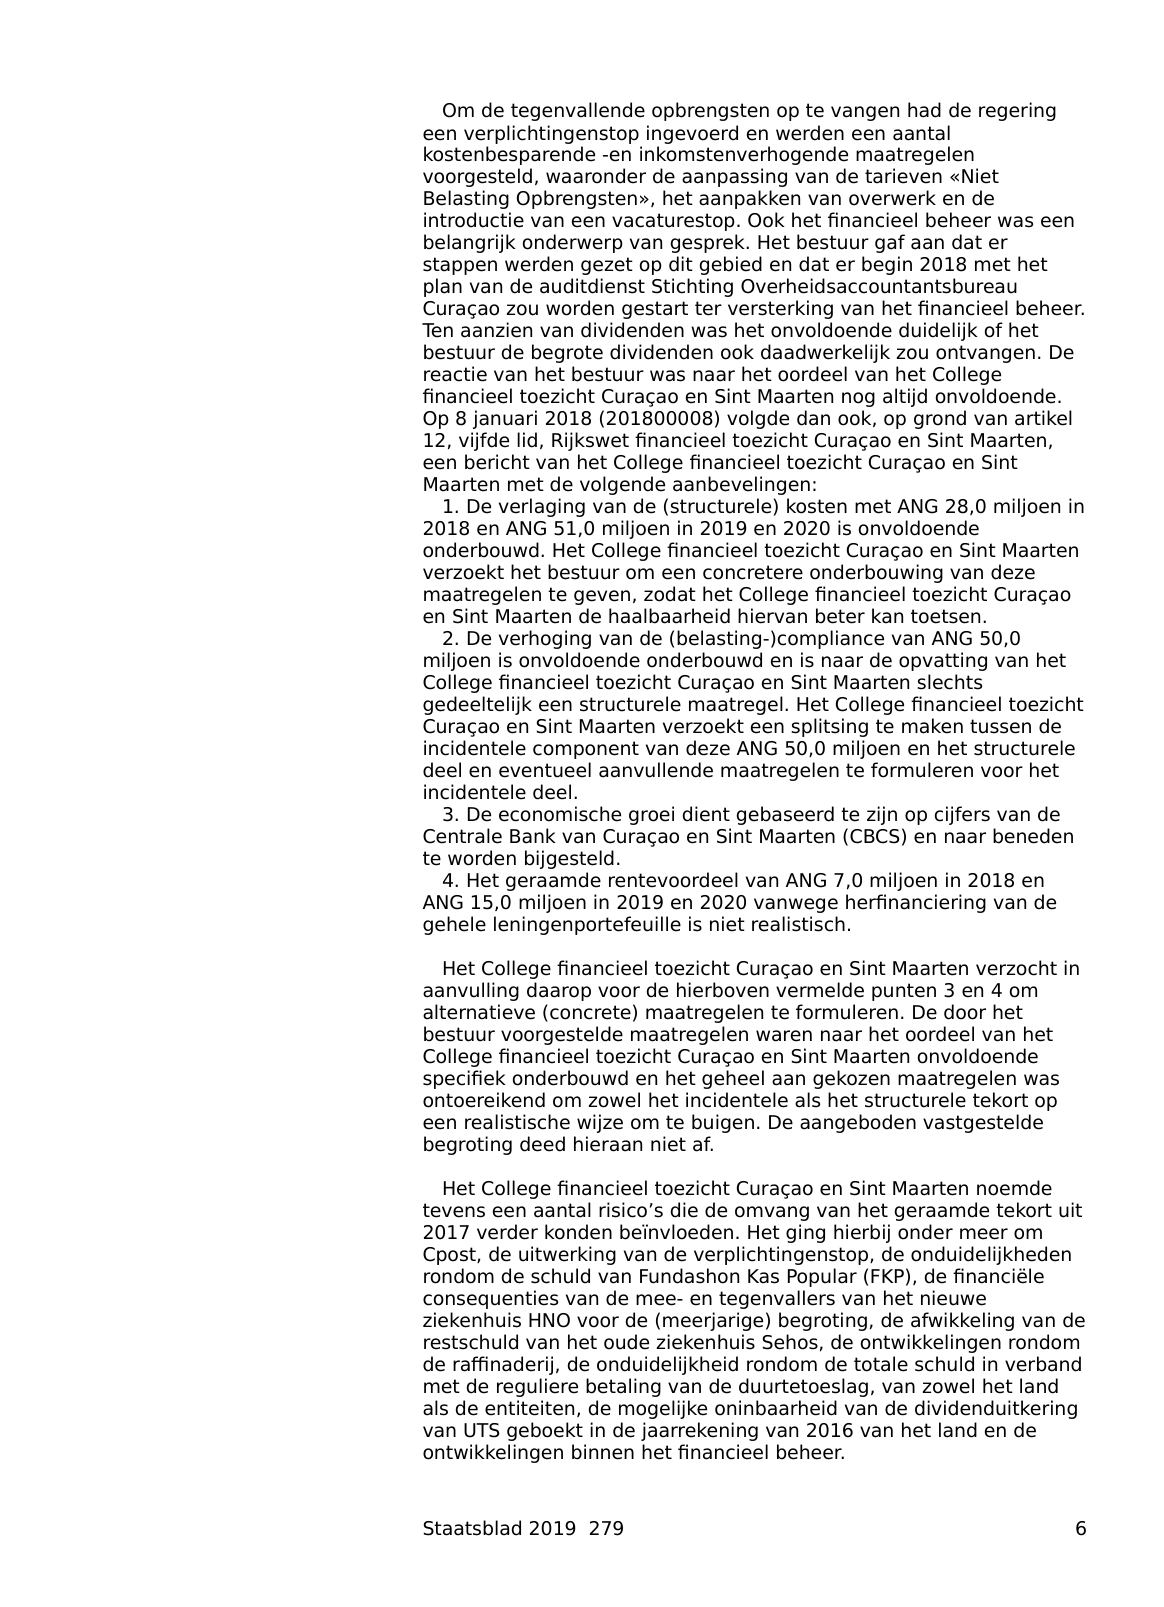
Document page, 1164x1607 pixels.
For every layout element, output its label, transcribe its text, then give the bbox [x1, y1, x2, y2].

text 2. De verhoging van de (belasting-)compliance van ANG 50,0 miljoen is onvoldoende onderbouwd en is naar de opvatting van het College financieel toezicht Curaçao en Sint Maarten slechts gedeeltelijk een structurele maatregel. Het College financieel toezicht Curaçao en Sint Maarten verzoekt een splitsing te maken tussen de incidentele component van deze ANG 50,0 miljoen en het structurele deel en eventueel aanvullende maatregelen te formuleren voor het incidentele deel. [422, 628, 1087, 804]
text 4. Het geraamde rentevoordeel van ANG 7,0 miljoen in 2018 en ANG 15,0 miljoen in 2019 en 2020 vanwege herfinanciering van de gehele leningenportefeuille is niet realistisch. [422, 870, 1087, 936]
text 1. De verlaging van de (structurele) kosten met ANG 28,0 miljoen in 2018 en ANG 51,0 miljoen in 2019 en 2020 is onvoldoende onderbouwd. Het College financieel toezicht Curaçao en Sint Maarten verzoekt het bestuur om een concretere onderbouwing van deze maatregelen te geven, zodat het College financieel toezicht Curaçao en Sint Maarten de haalbaarheid hiervan beter kan toetsen. [422, 496, 1087, 628]
text 3. De economische groei dient gebaseerd te zijn op cijfers van de Centrale Bank van Curaçao en Sint Maarten (CBCS) en naar beneden te worden bijgesteld. [422, 804, 1087, 870]
text Om de tegenvallende opbrengsten op te vangen had de regering een verplichtingenstop ingevoerd en werden een aantal kostenbesparende -en inkomstenverhogende maatregelen voorgesteld, waaronder de aanpassing van de tarieven «Niet Belasting Opbrengsten», het aanpakken van overwerk en de introductie van een vacaturestop. Ook het financieel beheer was een belangrijk onderwerp van gesprek. Het bestuur gaf aan dat er stappen werden gezet op dit gebied en dat er begin 2018 met het plan van de auditdienst Stichting Overheidsaccountantsbureau Curaçao zou worden gestart ter versterking van het financieel beheer. Ten aanzien van dividenden was het onvoldoende duidelijk of het bestuur de begrote dividenden ook daadwerkelijk zou ontvangen. De reactie van het bestuur was naar het oordeel van het College financieel toezicht Curaçao en Sint Maarten nog altijd onvoldoende. Op 8 januari 2018 (201800008) volgde dan ook, op grond van artikel 12, vijfde lid, Rijkswet financieel toezicht Curaçao en Sint Maarten, een bericht van het College financieel toezicht Curaçao en Sint Maarten met de volgende aanbevelingen: [422, 100, 1087, 496]
text Het College financieel toezicht Curaçao en Sint Maarten noemde tevens een aantal risico’s die de omvang van het geraamde tekort uit 2017 verder konden beïnvloeden. Het ging hierbij onder meer om Cpost, de uitwerking van de verplichtingenstop, de onduidelijkheden rondom de schuld van Fundashon Kas Popular (FKP), de financiële consequenties van de mee- en tegenvallers van het nieuwe ziekenhuis HNO voor de (meerjarige) begroting, de afwikkeling van de restschuld van het oude ziekenhuis Sehos, de ontwikkelingen rondom de raffinaderij, de onduidelijkheid rondom de totale schuld in verband met de reguliere betaling van de duurtetoeslag, van zowel het land als de entiteiten, de mogelijke oninbaarheid van de dividenduitkering van UTS geboekt in de jaarrekening van 2016 van het land en de ontwikkelingen binnen het financieel beheer. [422, 1178, 1087, 1463]
text Het College financieel toezicht Curaçao en Sint Maarten verzocht in aanvulling daarop voor de hierboven vermelde punten 3 en 4 om alternatieve (concrete) maatregelen te formuleren. De door het bestuur voorgestelde maatregelen waren naar het oordeel van het College financieel toezicht Curaçao en Sint Maarten onvoldoende specifiek onderbouwd en het geheel aan gekozen maatregelen was ontoereikend om zowel het incidentele als het structurele tekort op een realistische wijze om te buigen. De aangeboden vastgestelde begroting deed hieraan niet af. [422, 958, 1087, 1156]
